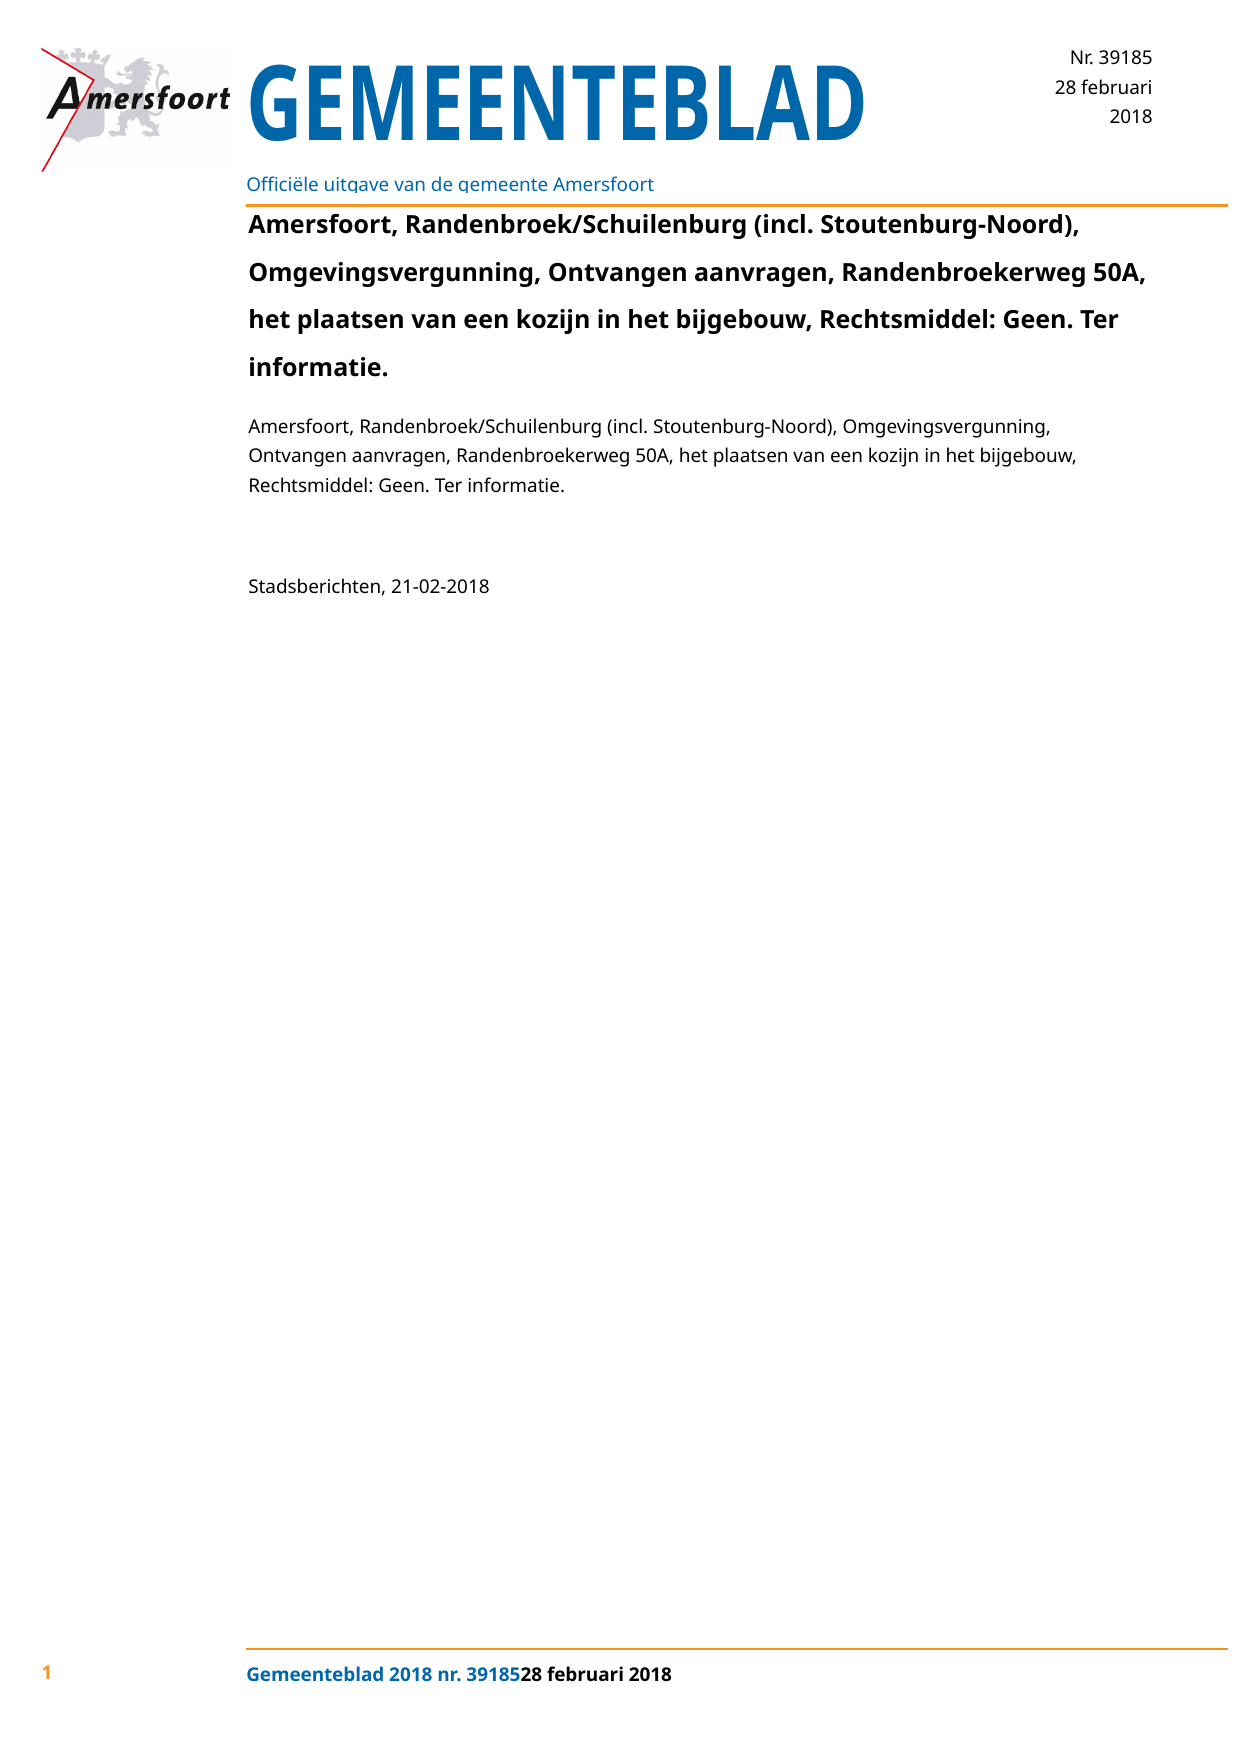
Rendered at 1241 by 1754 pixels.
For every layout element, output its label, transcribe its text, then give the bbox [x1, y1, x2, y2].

picture [41, 47, 231, 172]
text Amersfoort, Randenbroek/Schuilenburg (incl. Stoutenburg-Noord), Omgevingsvergunning, Ontvangen aanvragen, Randenbroekerweg 50A, het plaatsen van een kozijn in het bijgebouw, Rechtsmiddel: Geen. Ter informatie. [248, 413, 1152, 498]
text Amersfoort, Randenbroek/Schuilenburg (incl. Stoutenburg-Noord), Omgevingsvergunning, Ontvangen aanvragen, Randenbroekerweg 50A, het plaatsen van een kozijn in het bijgebouw, Rechtsmiddel: Geen. Ter informatie. [248, 207, 1152, 384]
text Stadsberichten, 21-02-2018 [248, 573, 1152, 599]
